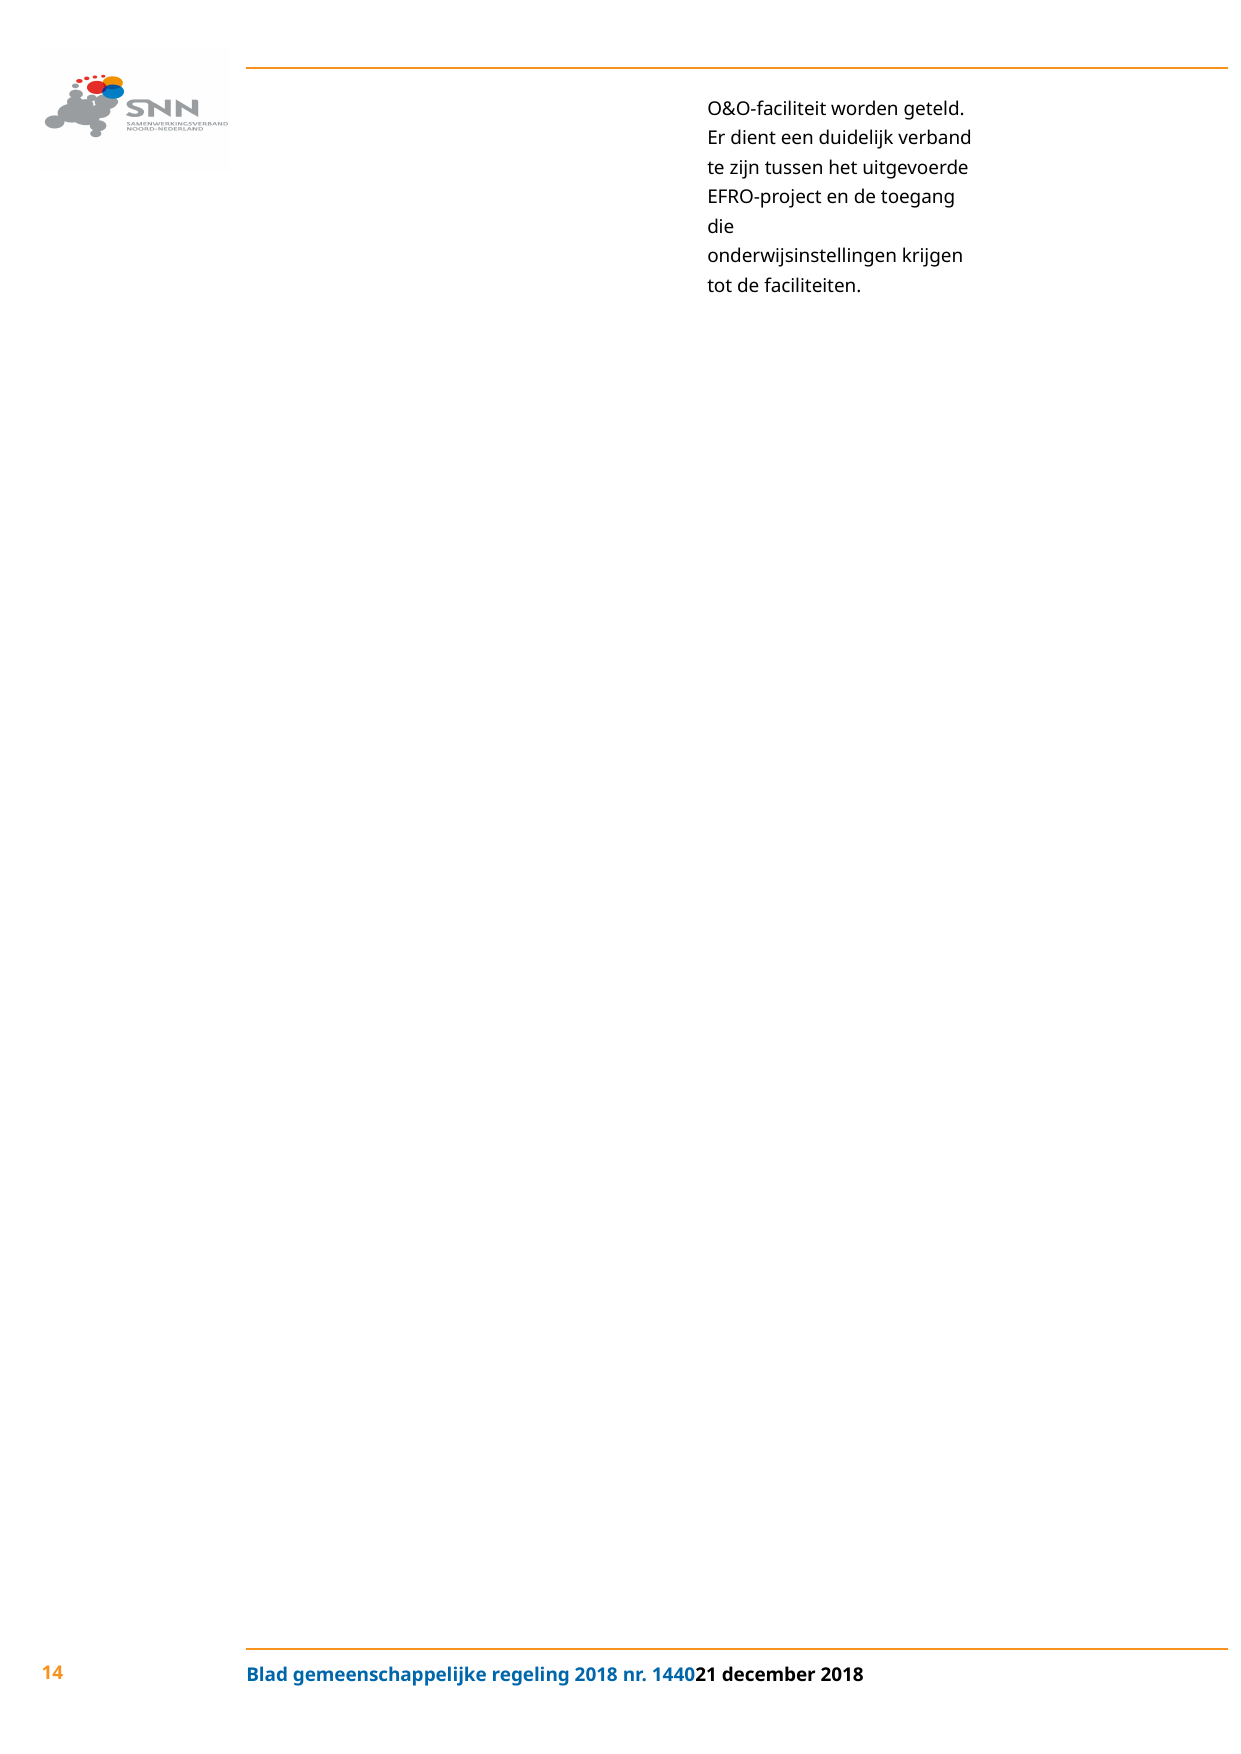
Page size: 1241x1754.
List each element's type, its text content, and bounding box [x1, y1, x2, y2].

table_cell [248, 95, 413, 298]
table_cell [413, 95, 707, 298]
table_cell O&O-faciliteit worden geteld. Er dient een duidelijk verband te zijn tussen het uitgevoerde EFRO-project en de toegang die onderwijsinstellingen krijgen tot de faciliteiten. [707, 95, 987, 298]
table_cell [987, 95, 1152, 298]
picture [41, 47, 231, 172]
